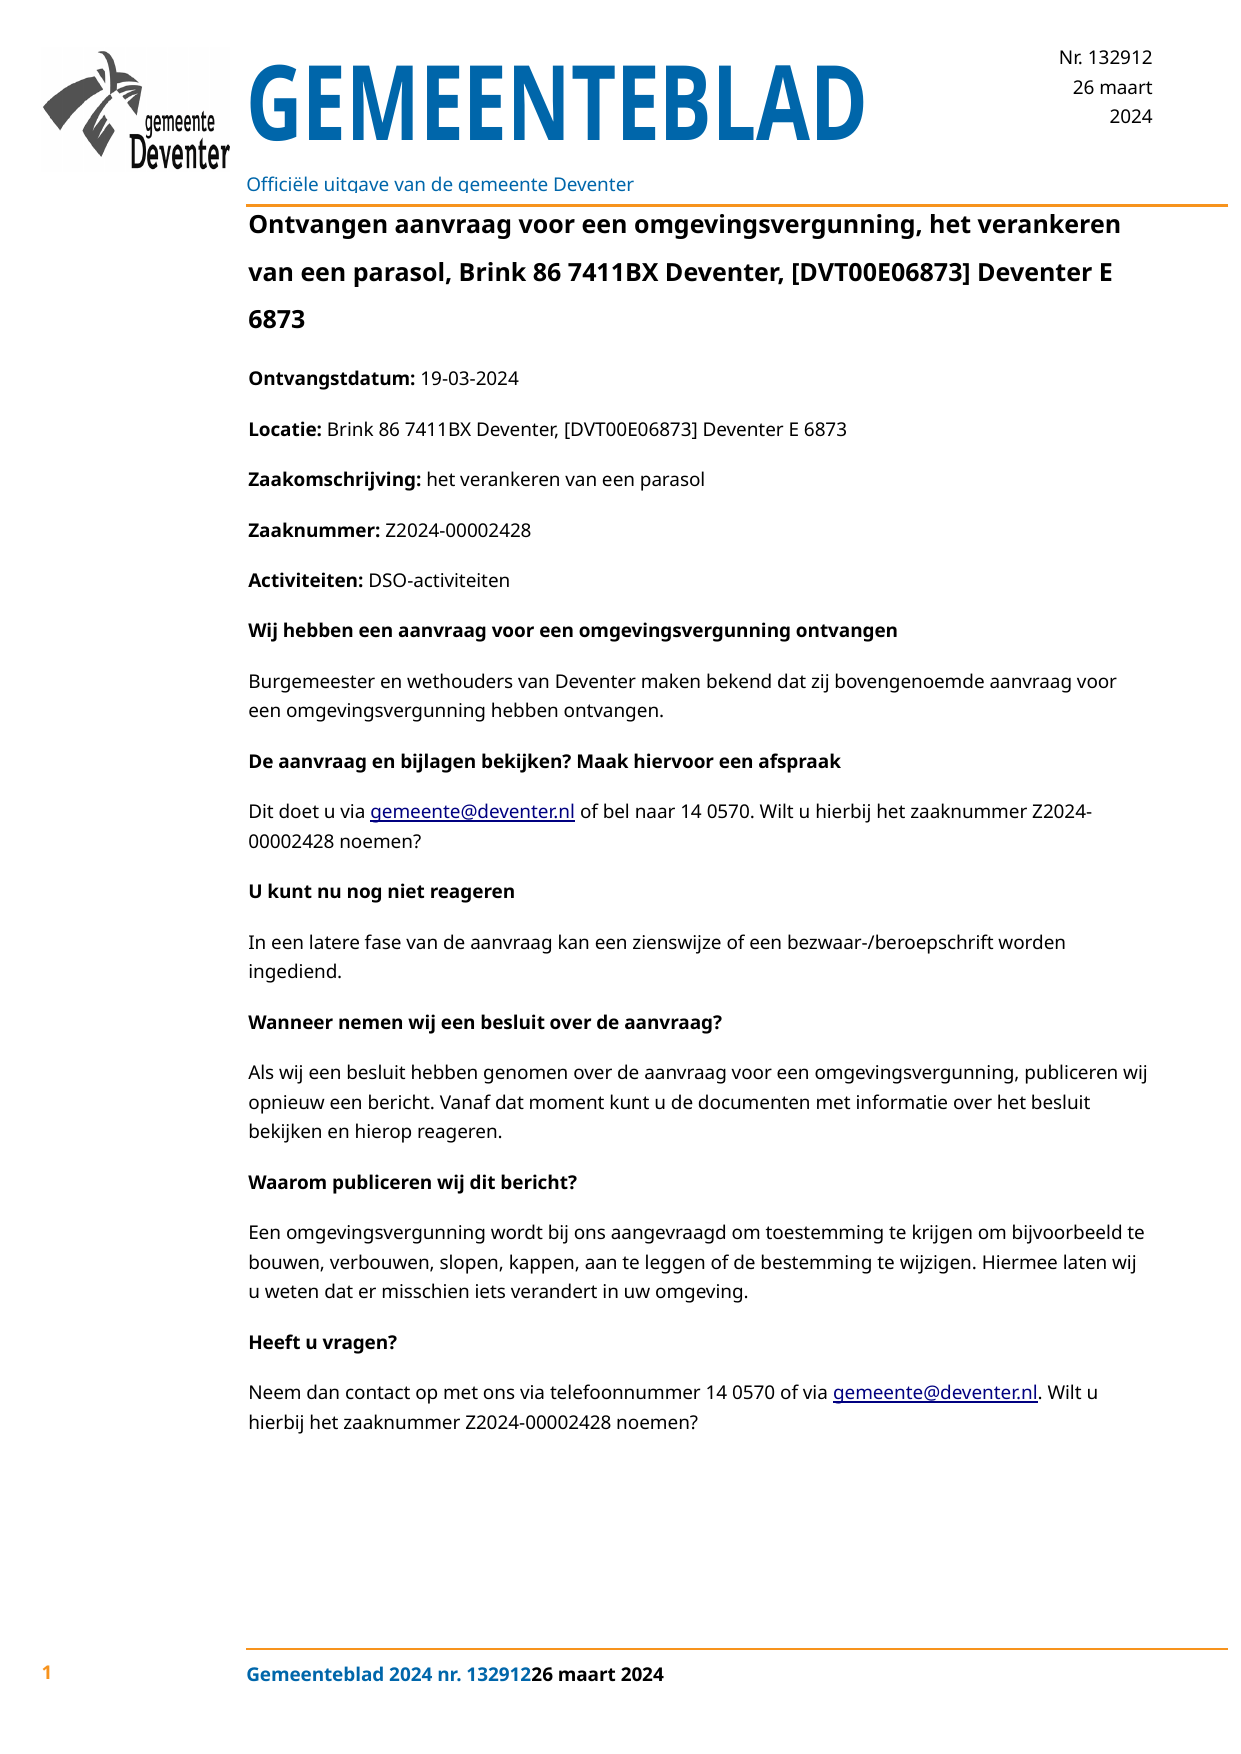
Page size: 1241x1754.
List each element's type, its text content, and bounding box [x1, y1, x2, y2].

picture [41, 47, 231, 172]
text Zaaknummer: Z2024-00002428 [248, 517, 1152, 542]
text Heeft u vragen? [248, 1329, 1152, 1354]
text Ontvangstdatum: 19-03-2024 [248, 366, 1152, 391]
text Wanneer nemen wij een besluit over de aanvraag? [248, 1009, 1152, 1034]
text U kunt nu nog niet reageren [248, 878, 1152, 904]
text Activiteiten: DSO-activiteiten [248, 567, 1152, 593]
text Dit doet u via gemeente@deventer.nl of bel naar 14 0570. Wilt u hierbij het zaaknummer Z2024-00002428 noemen? [248, 798, 1152, 854]
text Waarom publiceren wij dit bericht? [248, 1169, 1152, 1194]
text In een latere fase van de aanvraag kan een zienswijze of een bezwaar-/beroepschrift worden ingediend. [248, 929, 1152, 984]
text Burgemeester en wethouders van Deventer maken bekend dat zij bovengenoemde aanvraag voor een omgevingsvergunning hebben ontvangen. [248, 668, 1152, 723]
text Zaakomschrijving: het verankeren van een parasol [248, 466, 1152, 492]
text Een omgevingsvergunning wordt bij ons aangevraagd om toestemming te krijgen om bijvoorbeeld te bouwen, verbouwen, slopen, kappen, aan te leggen of de bestemming te wijzigen. Hiermee laten wij u weten dat er misschien iets verandert in uw omgeving. [248, 1219, 1152, 1304]
text De aanvraag en bijlagen bekijken? Maak hiervoor een afspraak [248, 748, 1152, 774]
text Neem dan contact op met ons via telefoonnummer 14 0570 of via gemeente@deventer.nl. Wilt u hierbij het zaaknummer Z2024-00002428 noemen? [248, 1379, 1152, 1434]
text Als wij een besluit hebben genomen over de aanvraag voor een omgevingsvergunning, publiceren wij opnieuw een bericht. Vanaf dat moment kunt u de documenten met informatie over het besluit bekijken en hierop reageren. [248, 1059, 1152, 1144]
text Ontvangen aanvraag voor een omgevingsvergunning, het verankeren van een parasol, Brink 86 7411BX Deventer, [DVT00E06873] Deventer E 6873 [248, 207, 1152, 336]
text Wij hebben een aanvraag voor een omgevingsvergunning ontvangen [248, 618, 1152, 643]
text Locatie: Brink 86 7411BX Deventer, [DVT00E06873] Deventer E 6873 [248, 416, 1152, 442]
